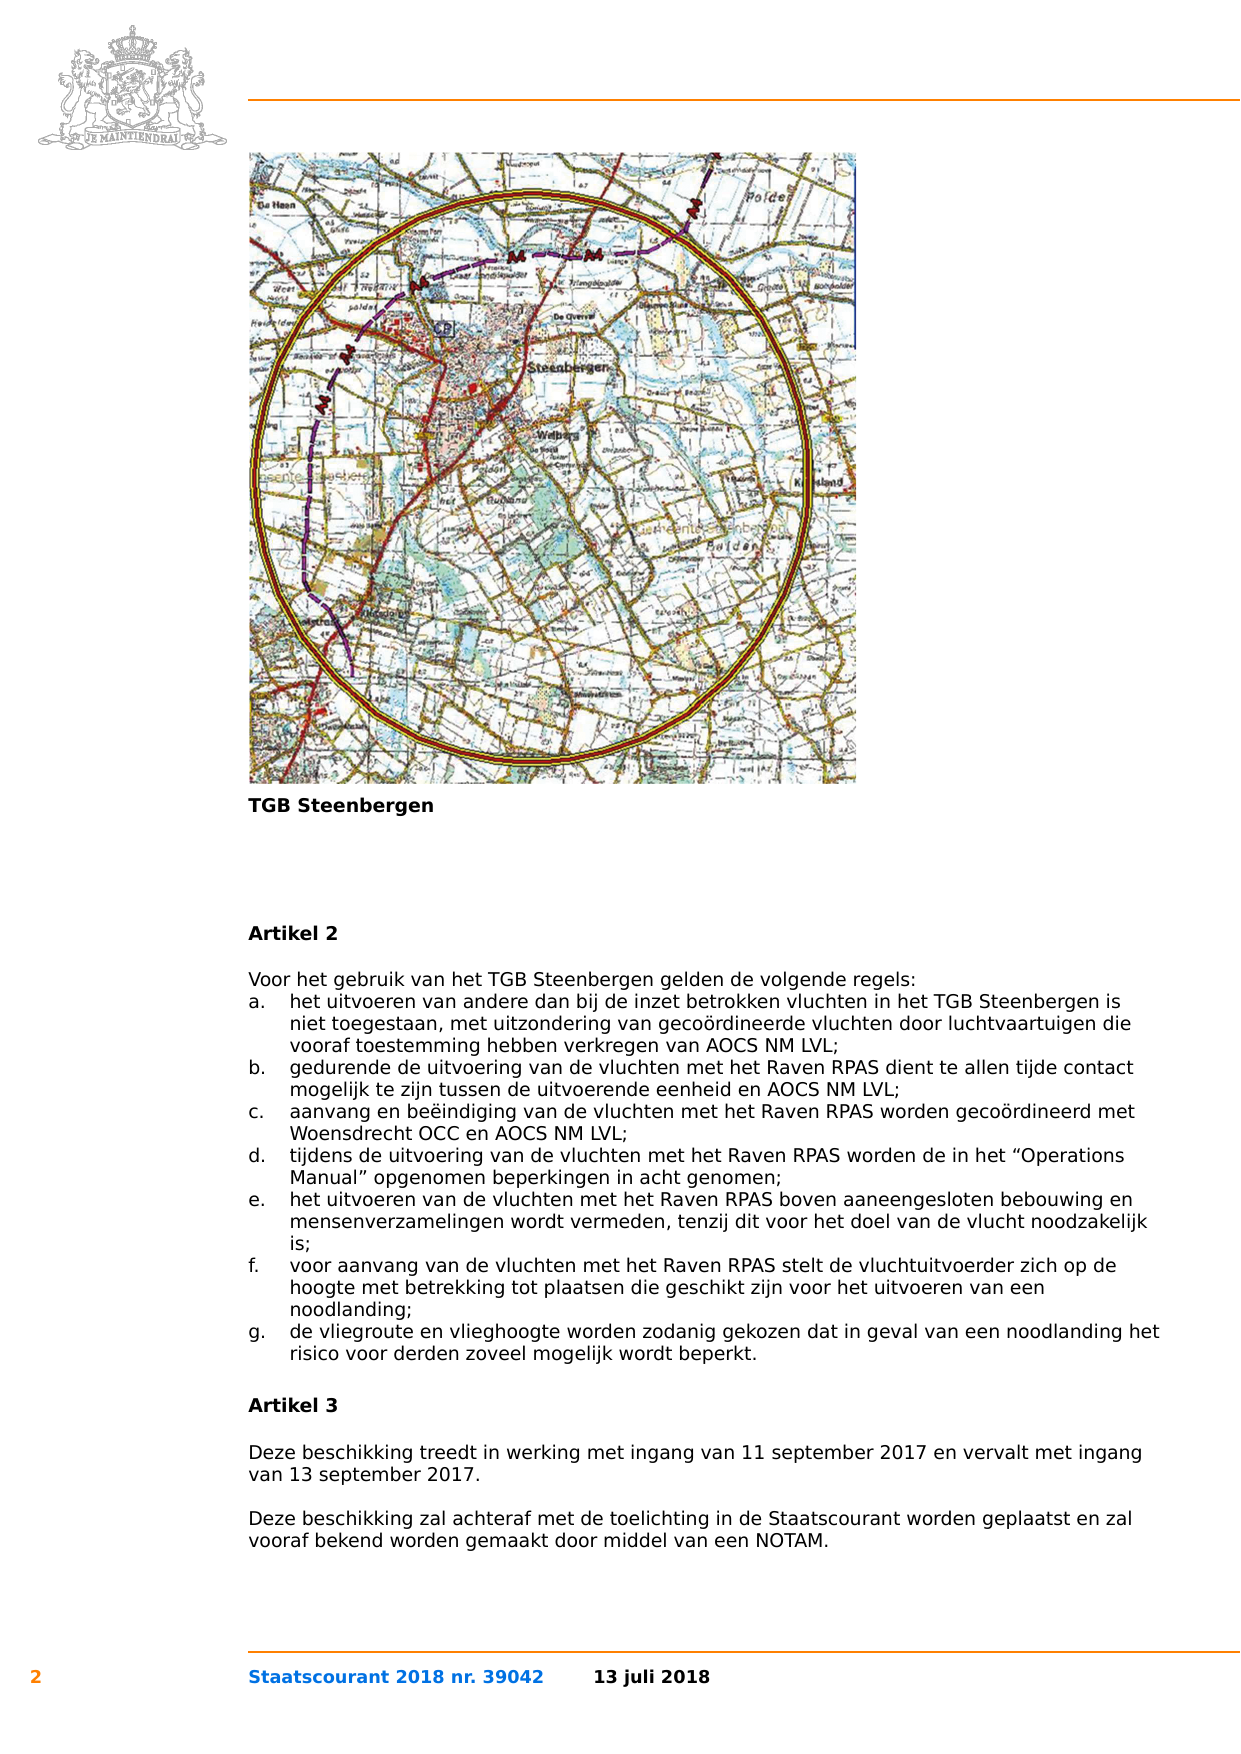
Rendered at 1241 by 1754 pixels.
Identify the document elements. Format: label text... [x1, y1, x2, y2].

picture [38, 25, 227, 150]
subtitle Artikel 2 [248, 922, 1163, 944]
text d. tijdens de uitvoering van de vluchten met het Raven RPAS worden de in het “Operations Manual” opgenomen beperkingen in acht genomen; [248, 1145, 1163, 1189]
text TGB Steenbergen [248, 795, 856, 817]
text c. aanvang en beëindiging van de vluchten met het Raven RPAS worden gecoördineerd met Woensdrecht OCC en AOCS NM LVL; [248, 1101, 1163, 1145]
subtitle Artikel 3 [248, 1395, 1163, 1417]
text a. het uitvoeren van andere dan bij de inzet betrokken vluchten in het TGB Steenbergen is niet toegestaan, met uitzondering van gecoördineerde vluchten door luchtvaartuigen die vooraf toestemming hebben verkregen van AOCS NM LVL; [248, 991, 1163, 1057]
text b. gedurende de uitvoering van de vluchten met het Raven RPAS dient te allen tijde contact mogelijk te zijn tussen de uitvoerende eenheid en AOCS NM LVL; [248, 1057, 1163, 1101]
text f. voor aanvang van de vluchten met het Raven RPAS stelt de vluchtuitvoerder zich op de hoogte met betrekking tot plaatsen die geschikt zijn voor het uitvoeren van een noodlanding; [248, 1255, 1163, 1321]
text Voor het gebruik van het TGB Steenbergen gelden de volgende regels: [248, 969, 1163, 991]
text Deze beschikking zal achteraf met de toelichting in de Staatscourant worden geplaatst en zal vooraf bekend worden gemaakt door middel van een NOTAM. [248, 1508, 1163, 1552]
picture [248, 151, 857, 784]
text g. de vliegroute en vlieghoogte worden zodanig gekozen dat in geval van een noodlanding het risico voor derden zoveel mogelijk wordt beperkt. [248, 1321, 1163, 1365]
text Deze beschikking treedt in werking met ingang van 11 september 2017 en vervalt met ingang van 13 september 2017. [248, 1442, 1163, 1486]
text e. het uitvoeren van de vluchten met het Raven RPAS boven aaneengesloten bebouwing en mensenverzamelingen wordt vermeden, tenzij dit voor het doel van de vlucht noodzakelijk is; [248, 1189, 1163, 1255]
